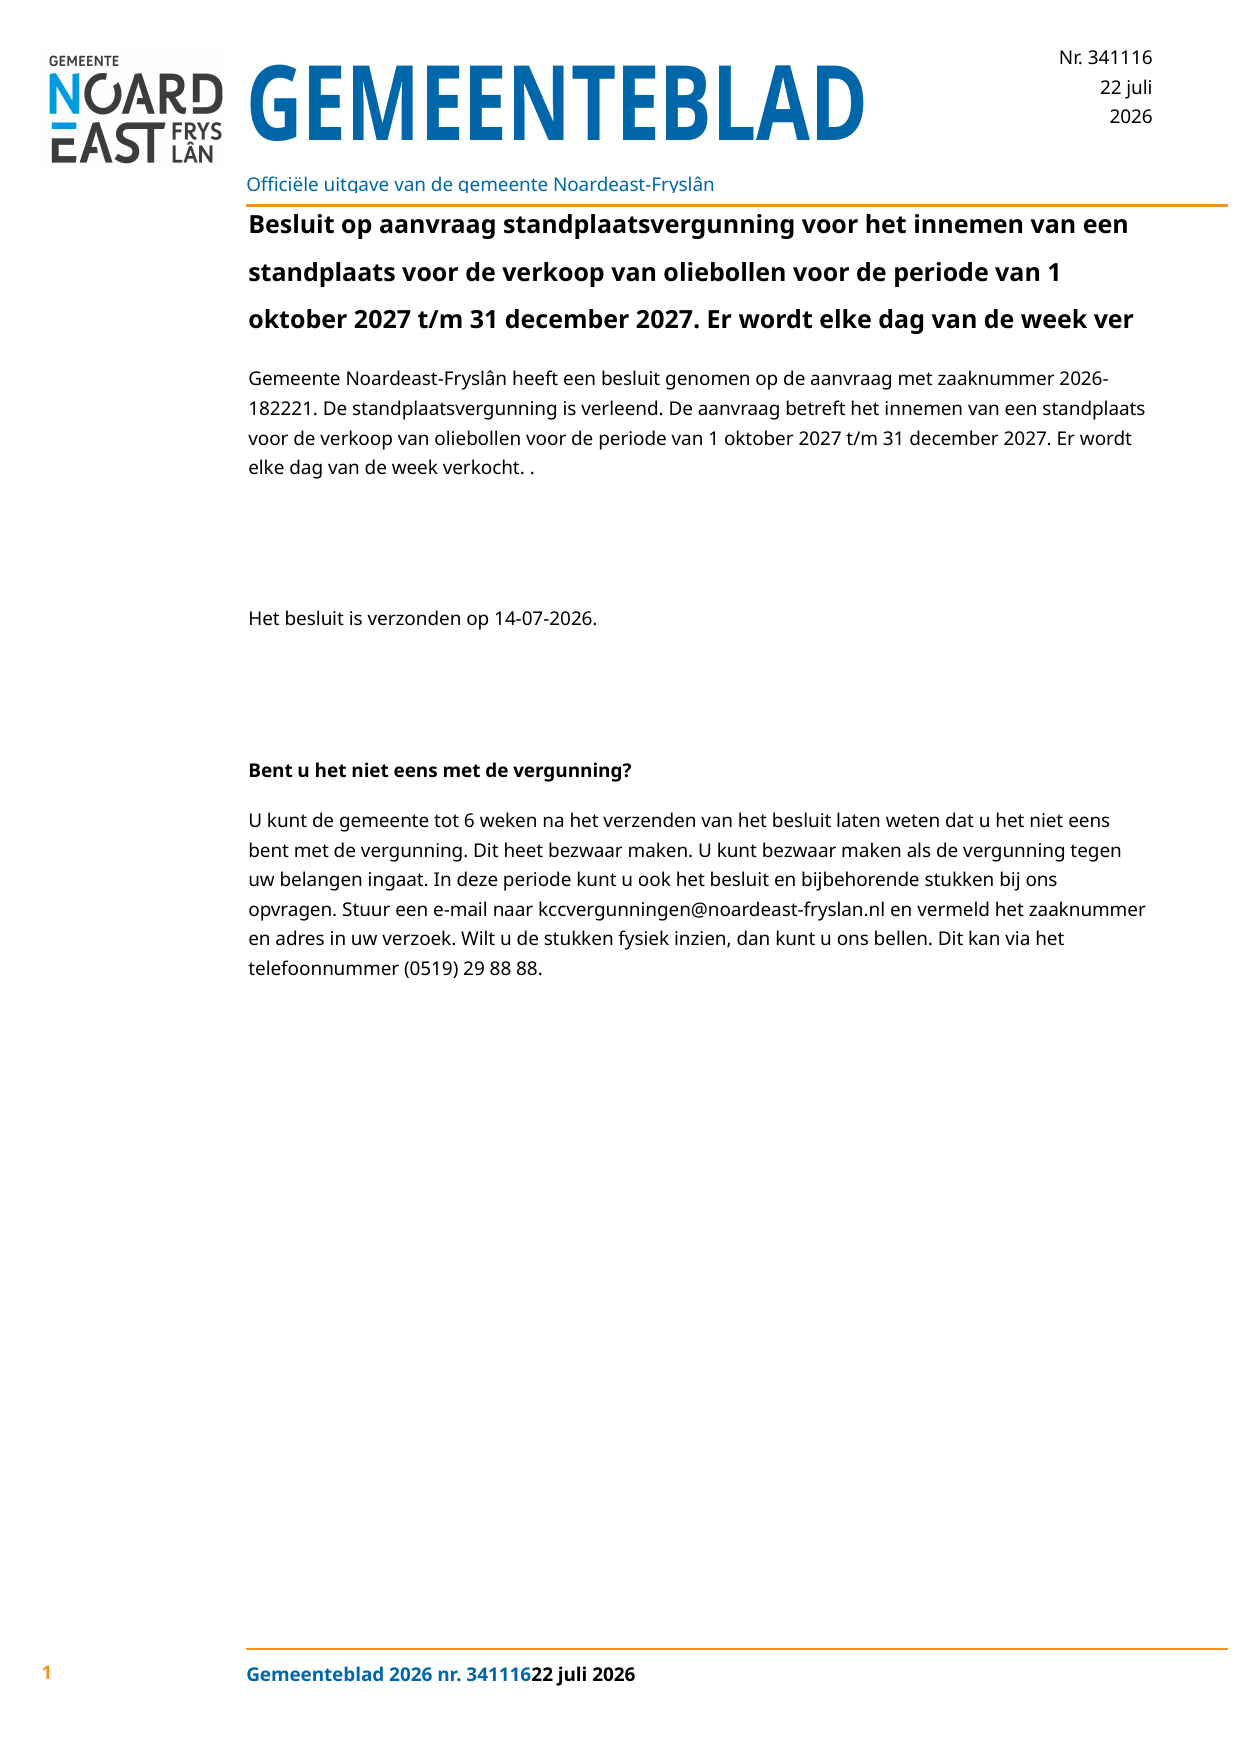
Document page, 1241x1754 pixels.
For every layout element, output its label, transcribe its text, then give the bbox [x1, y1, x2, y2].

text Gemeente Noardeast-Fryslân heeft een besluit genomen op de aanvraag met zaaknummer 2026-182221. De standplaatsvergunning is verleend. De aanvraag betreft het innemen van een standplaats voor de verkoop van oliebollen voor de periode van 1 oktober 2027 t/m 31 december 2027. Er wordt elke dag van de week verkocht. . [248, 366, 1152, 480]
text Bent u het niet eens met de vergunning? [248, 757, 1152, 782]
text U kunt de gemeente tot 6 weken na het verzenden van het besluit laten weten dat u het niet eens bent met de vergunning. Dit heet bezwaar maken. U kunt bezwaar maken als de vergunning tegen uw belangen ingaat. In deze periode kunt u ook het besluit en bijbehorende stukken bij ons opvragen. Stuur een e-mail naar kccvergunningen@noardeast-fryslan.nl en vermeld het zaaknummer en adres in uw verzoek. Wilt u de stukken fysiek inzien, dan kunt u ons bellen. Dit kan via het telefoonnummer (0519) 29 88 88. [248, 807, 1152, 981]
picture [41, 47, 231, 172]
text Besluit op aanvraag standplaatsvergunning voor het innemen van een standplaats voor de verkoop van oliebollen voor de periode van 1 oktober 2027 t/m 31 december 2027. Er wordt elke dag van de week ver [248, 207, 1152, 336]
text Het besluit is verzonden op 14-07-2026. [248, 606, 1152, 631]
